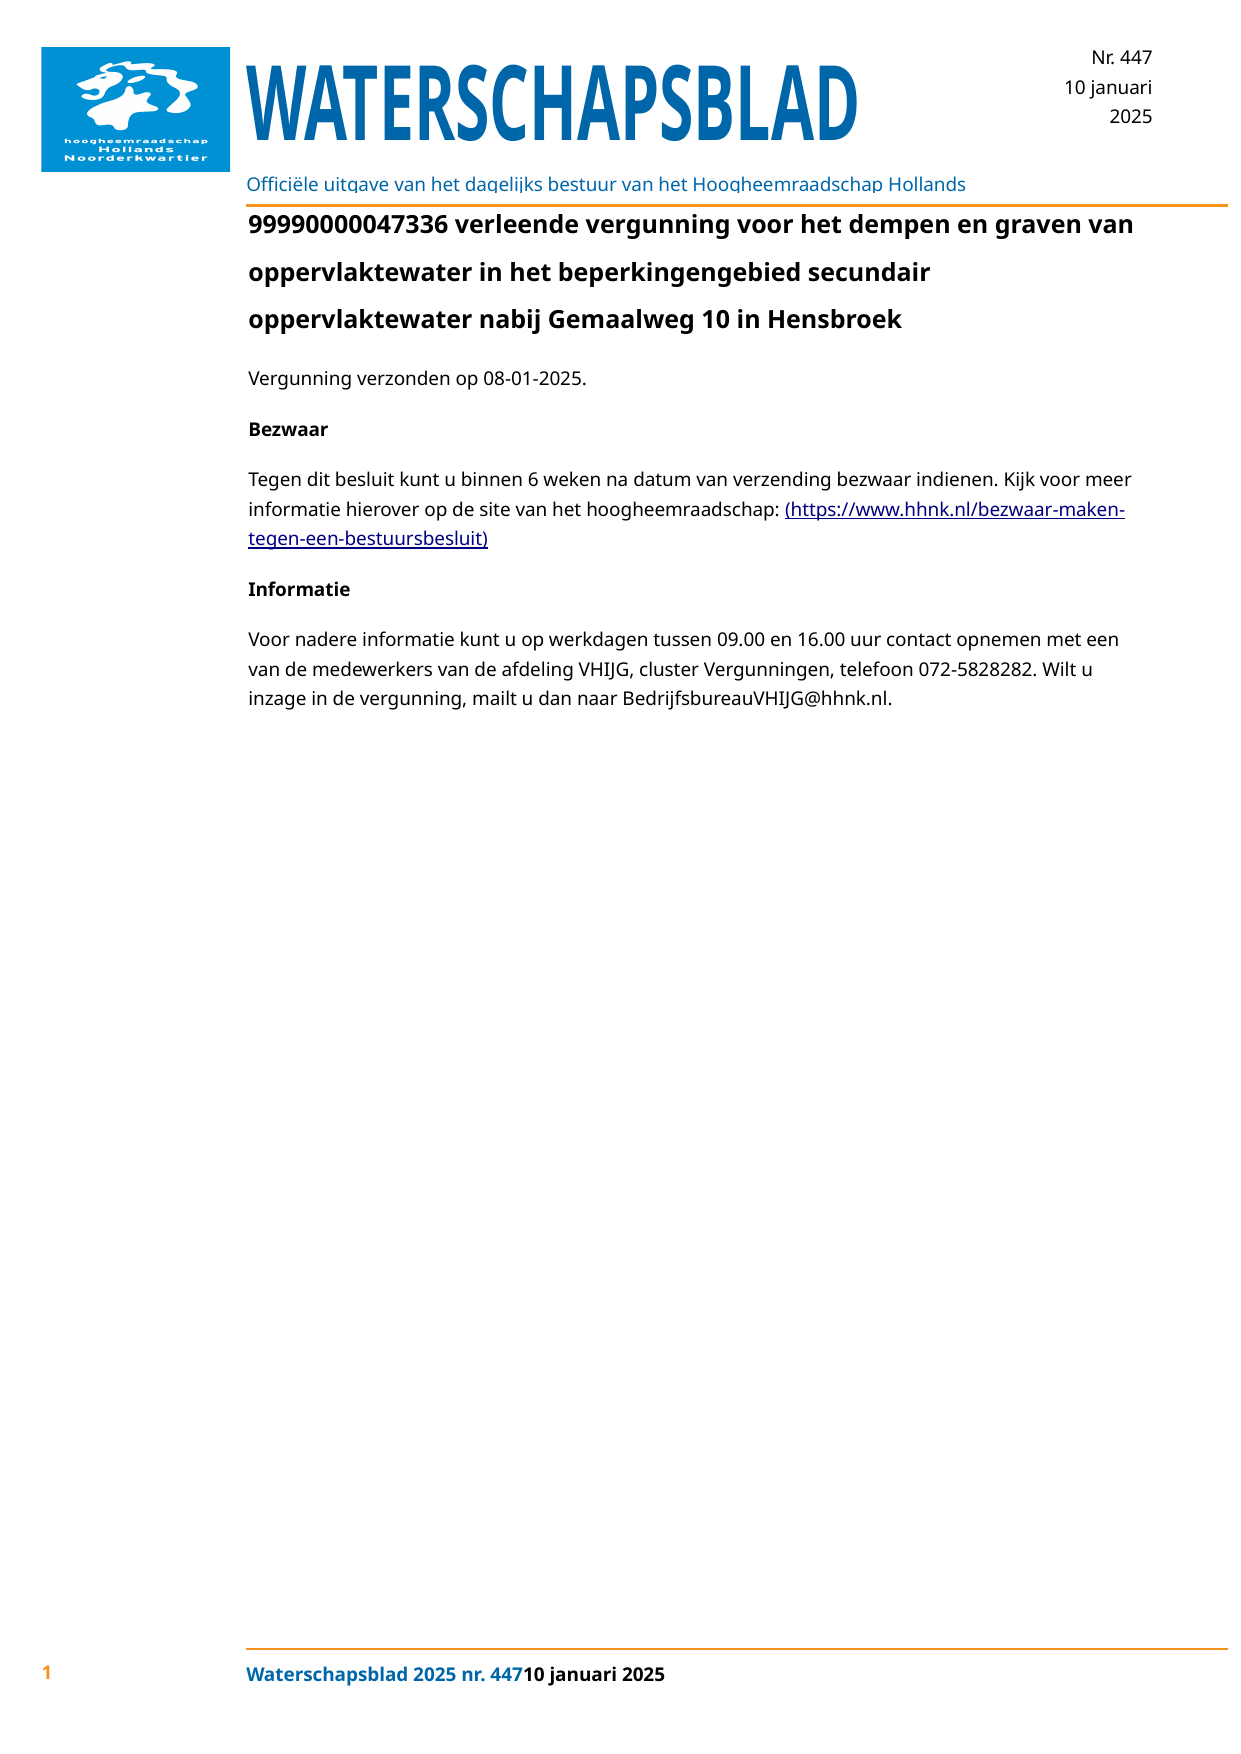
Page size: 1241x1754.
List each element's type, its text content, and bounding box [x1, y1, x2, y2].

text Tegen dit besluit kunt u binnen 6 weken na datum van verzending bezwaar indienen. Kijk voor meer informatie hierover op de site van het hoogheemraadschap: (https://www.hhnk.nl/bezwaar-maken-tegen-een-bestuursbesluit) [248, 466, 1152, 551]
picture [88, 87, 157, 130]
text Voor nadere informatie kunt u op werkdagen tussen 09.00 en 16.00 uur contact opnemen met een van de medewerkers van de afdeling VHIJG, cluster Vergunningen, telefoon 072-5828282. Wilt u inzage in de vergunning, mailt u dan naar BedrijfsbureauVHIJG@hhnk.nl. [248, 626, 1152, 711]
picture [129, 76, 144, 82]
text 99990000047336 verleende vergunning voor het dempen en graven van oppervlaktewater in het beperkingengebied secundair oppervlaktewater nabij Gemaalweg 10 in Hensbroek [248, 207, 1152, 336]
text Bezwaar [248, 416, 1152, 442]
picture [78, 64, 122, 99]
picture [118, 62, 197, 112]
text Vergunning verzonden op 08-01-2025. [248, 366, 1152, 391]
text Informatie [248, 576, 1152, 602]
